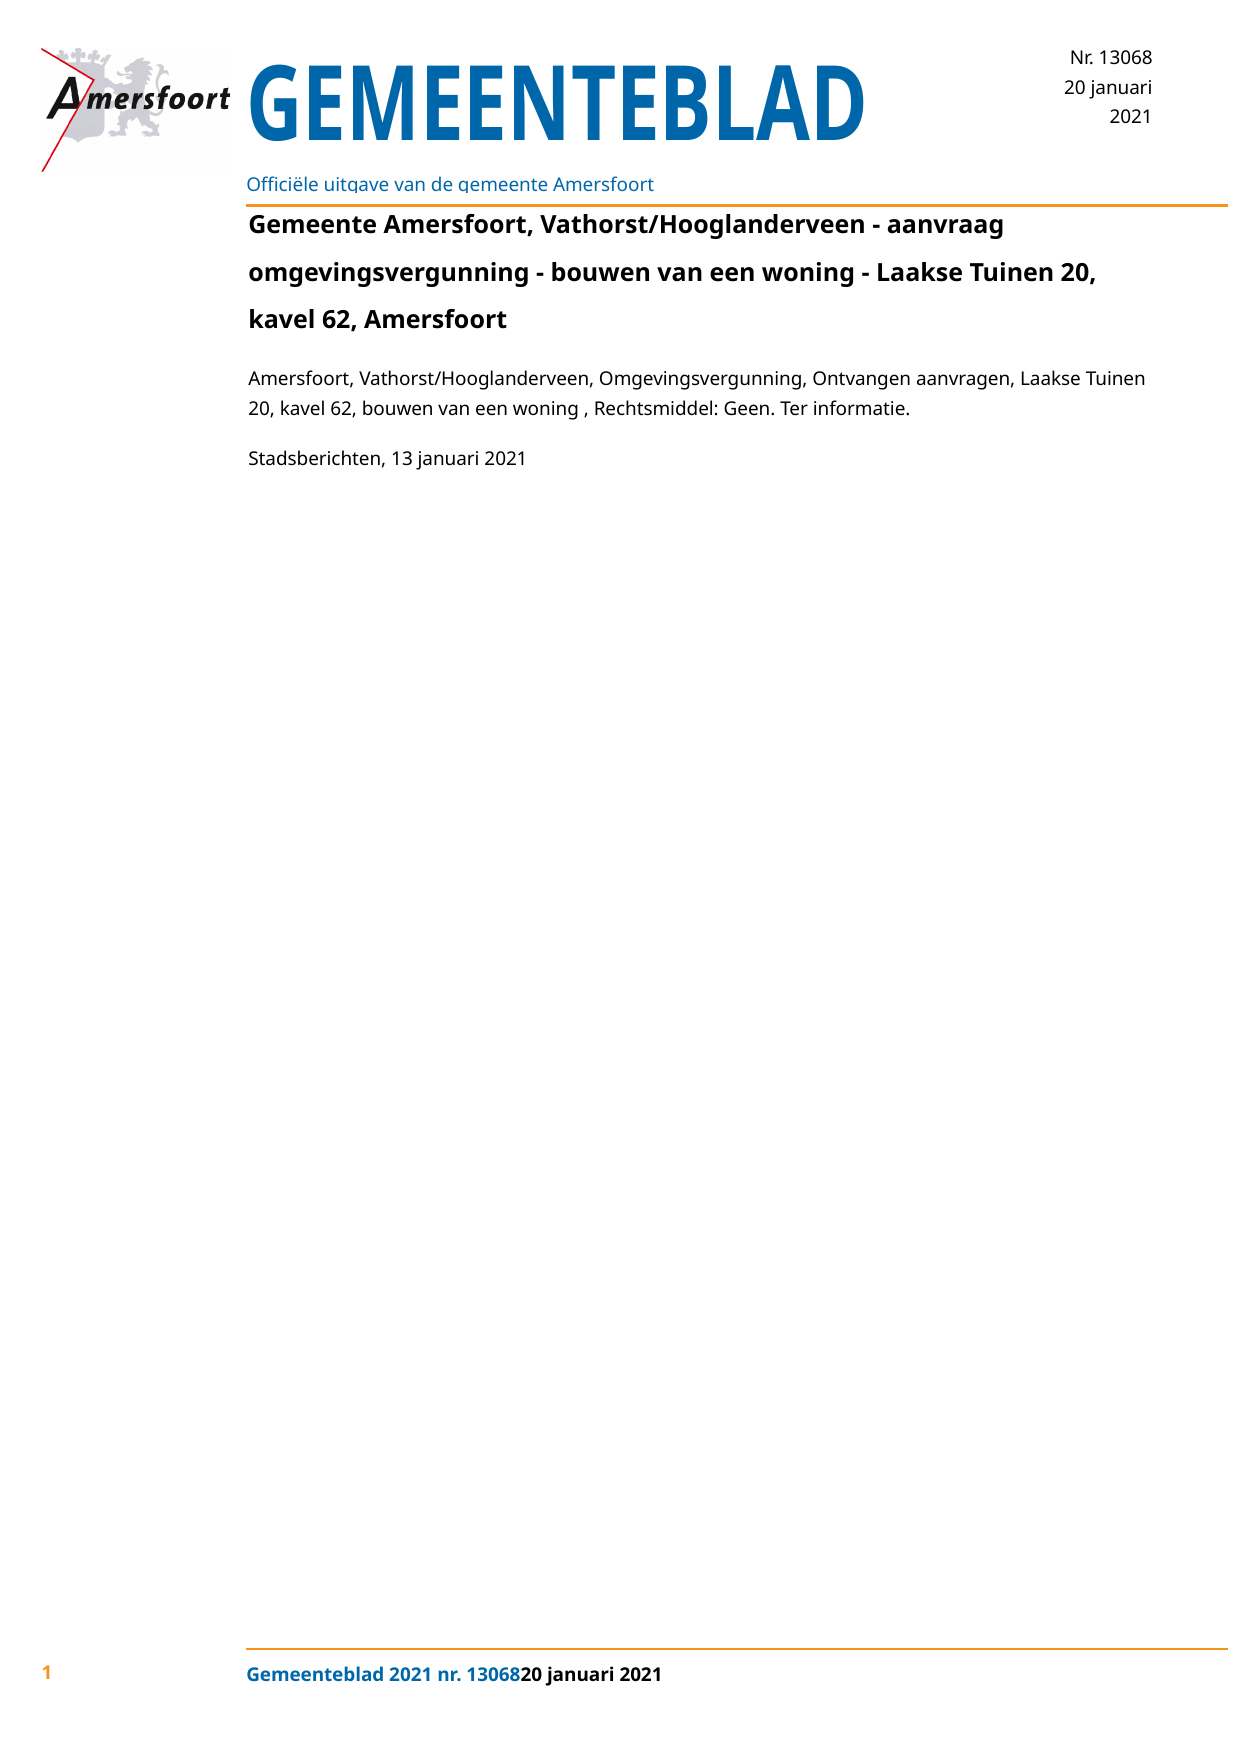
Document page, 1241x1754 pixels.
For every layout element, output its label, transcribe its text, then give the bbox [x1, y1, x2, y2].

text Gemeente Amersfoort, Vathorst/Hooglanderveen - aanvraag omgevingsvergunning - bouwen van een woning - Laakse Tuinen 20, kavel 62, Amersfoort [248, 207, 1152, 336]
text Amersfoort, Vathorst/Hooglanderveen, Omgevingsvergunning, Ontvangen aanvragen, Laakse Tuinen 20, kavel 62, bouwen van een woning , Rechtsmiddel: Geen. Ter informatie. [248, 366, 1152, 421]
picture [41, 47, 231, 172]
text Stadsberichten, 13 januari 2021 [248, 446, 1152, 471]
